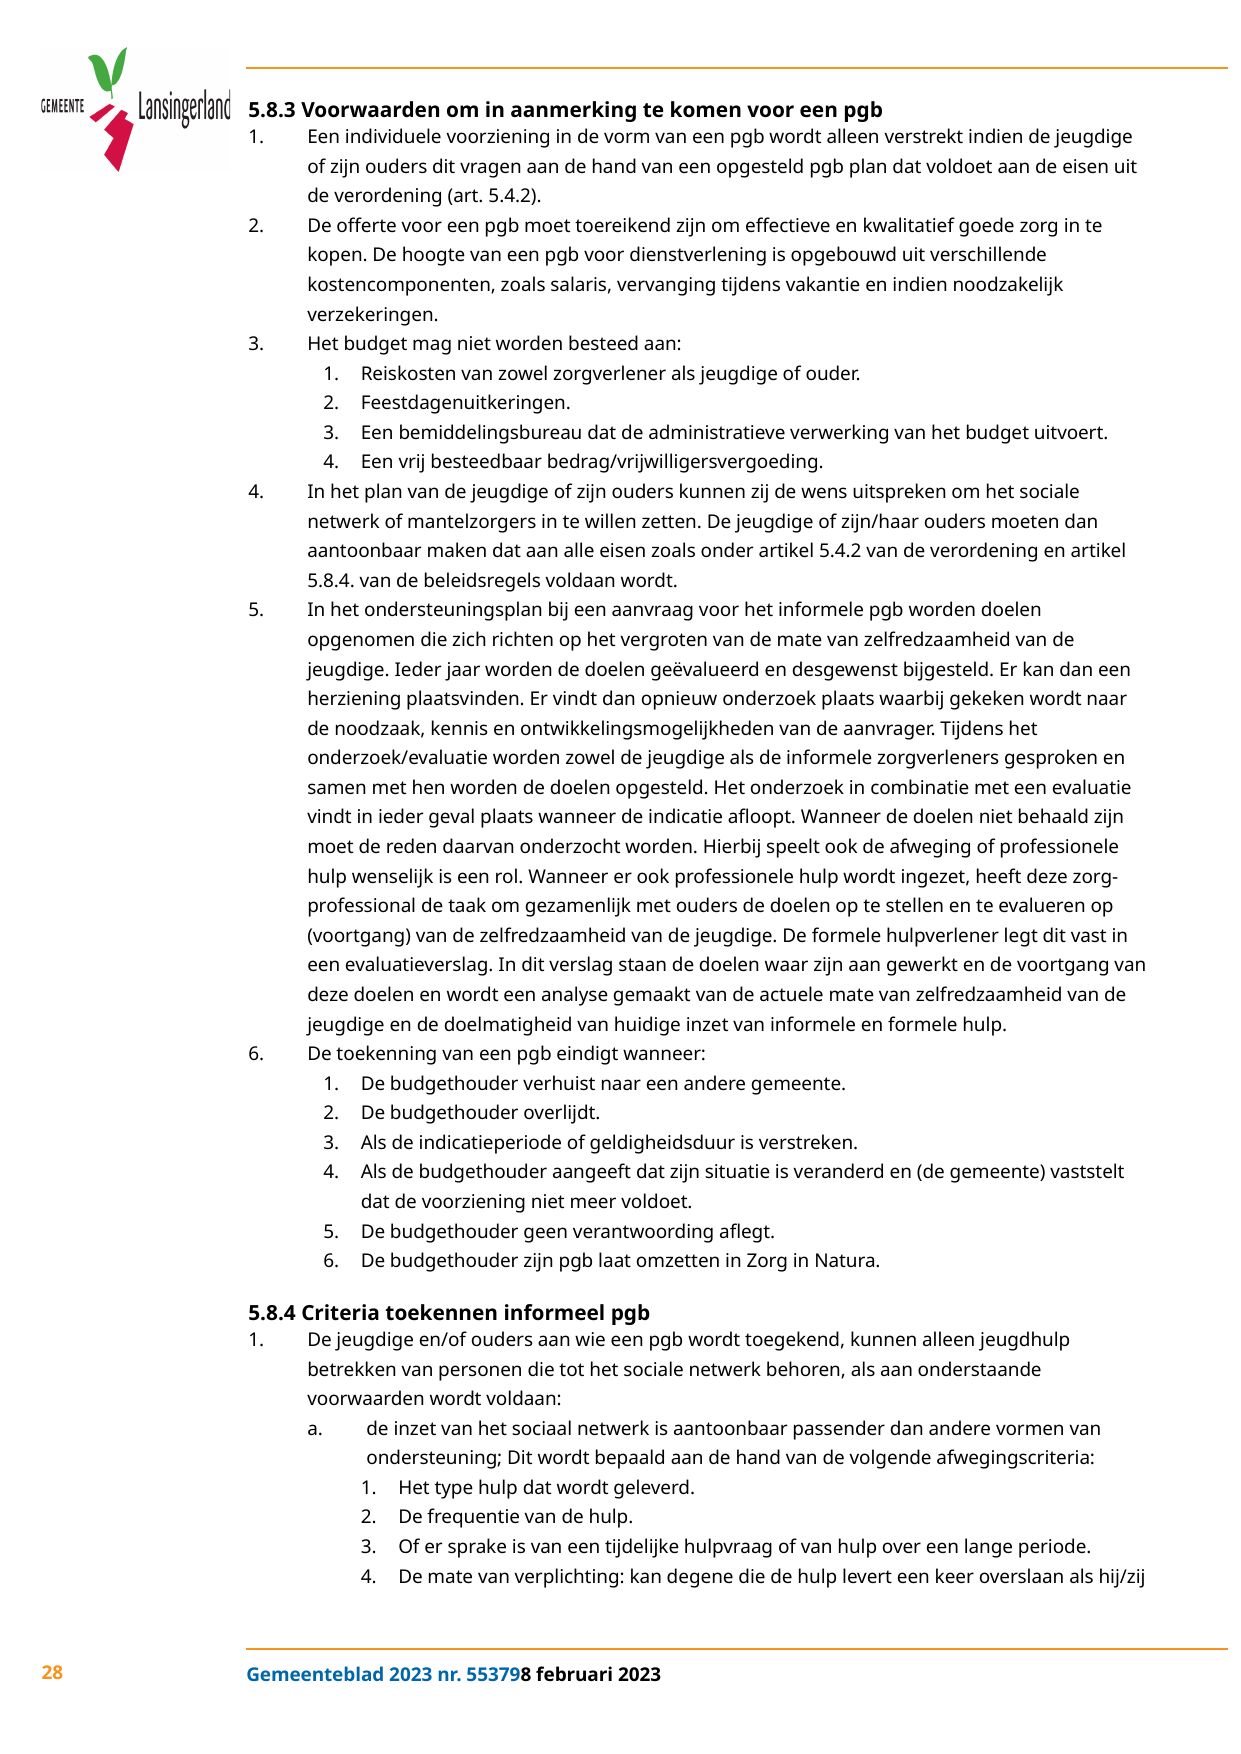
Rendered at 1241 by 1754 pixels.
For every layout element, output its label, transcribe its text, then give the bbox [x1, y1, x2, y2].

list de inzet van het sociaal netwerk is aantoonbaar passender dan andere vormen van ondersteuning; Dit wordt bepaald aan de hand van de volgende afwegingscriteria: [307, 1415, 1152, 1470]
list De frequentie van de hulp. [361, 1504, 1152, 1529]
list In het plan van de jeugdige of zijn ouders kunnen zij de wens uitspreken om het sociale netwerk of mantelzorgers in te willen zetten. De jeugdige of zijn/haar ouders moeten dan aantoonbaar maken dat aan alle eisen zoals onder artikel 5.4.2 van de verordening en artikel 5.8.4. van de beleidsregels voldaan wordt. [248, 478, 1152, 593]
list De mate van verplichting: kan degene die de hulp levert een keer overslaan als hij/zij [361, 1563, 1152, 1589]
list In het ondersteuningsplan bij een aanvraag voor het informele pgb worden doelen opgenomen die zich richten op het vergroten van de mate van zelfredzaamheid van de jeugdige. Ieder jaar worden de doelen geëvalueerd en desgewenst bijgesteld. Er kan dan een herziening plaatsvinden. Er vindt dan opnieuw onderzoek plaats waarbij gekeken wordt naar de noodzaak, kennis en ontwikkelingsmogelijkheden van de aanvrager. Tijdens het onderzoek/evaluatie worden zowel de jeugdige als de informele zorgverleners gesproken en samen met hen worden de doelen opgesteld. Het onderzoek in combinatie met een evaluatie vindt in ieder geval plaats wanneer de indicatie afloopt. Wanneer de doelen niet behaald zijn moet de reden daarvan onderzocht worden. Hierbij speelt ook de afweging of professionele hulp wenselijk is een rol. Wanneer er ook professionele hulp wordt ingezet, heeft deze zorg-professional de taak om gezamenlijk met ouders de doelen op te stellen en te evalueren op (voortgang) van de zelfredzaamheid van de jeugdige. De formele hulpverlener legt dit vast in een evaluatieverslag. In dit verslag staan de doelen waar zijn aan gewerkt en de voortgang van deze doelen en wordt een analyse gemaakt van de actuele mate van zelfredzaamheid van de jeugdige en de doelmatigheid van huidige inzet van informele en formele hulp. [248, 597, 1152, 1036]
text 5.8.4 Criteria toekennen informeel pgb [248, 1298, 1152, 1326]
list Een bemiddelingsbureau dat de administratieve verwerking van het budget uitvoert. [323, 419, 1152, 445]
list De offerte voor een pgb moet toereikend zijn om effectieve en kwalitatief goede zorg in te kopen. De hoogte van een pgb voor dienstverlening is opgebouwd uit verschillende kostencomponenten, zoals salaris, vervanging tijdens vakantie en indien noodzakelijk verzekeringen. [248, 212, 1152, 326]
list De toekenning van een pgb eindigt wanneer: [248, 1040, 1152, 1066]
text 5.8.3 Voorwaarden om in aanmerking te komen voor een pgb [248, 95, 1152, 123]
list Het type hulp dat wordt geleverd. [361, 1474, 1152, 1500]
list Als de indicatieperiode of geldigheidsduur is verstreken. [323, 1129, 1152, 1155]
list Een individuele voorziening in de vorm van een pgb wordt alleen verstrekt indien de jeugdige of zijn ouders dit vragen aan de hand van een opgesteld pgb plan dat voldoet aan de eisen uit de verordening (art. 5.4.2). [248, 123, 1152, 208]
list De budgethouder verhuist naar een andere gemeente. [323, 1070, 1152, 1096]
list Een vrij besteedbaar bedrag/vrijwilligersvergoeding. [323, 449, 1152, 474]
list De budgethouder geen verantwoording aflegt. [323, 1218, 1152, 1243]
list De budgethouder zijn pgb laat omzetten in Zorg in Natura. [323, 1247, 1152, 1273]
list Of er sprake is van een tijdelijke hulpvraag of van hulp over een lange periode. [361, 1533, 1152, 1559]
list Als de budgethouder aangeeft dat zijn situatie is veranderd en (de gemeente) vaststelt dat de voorziening niet meer voldoet. [323, 1159, 1152, 1214]
picture [41, 47, 231, 172]
list De jeugdige en/of ouders aan wie een pgb wordt toegekend, kunnen alleen jeugdhulp betrekken van personen die tot het sociale netwerk behoren, als aan onderstaande voorwaarden wordt voldaan: [248, 1326, 1152, 1411]
list Feestdagenuitkeringen. [323, 389, 1152, 415]
list De budgethouder overlijdt. [323, 1099, 1152, 1125]
list Het budget mag niet worden besteed aan: [248, 330, 1152, 356]
list Reiskosten van zowel zorgverlener als jeugdige of ouder. [323, 360, 1152, 386]
